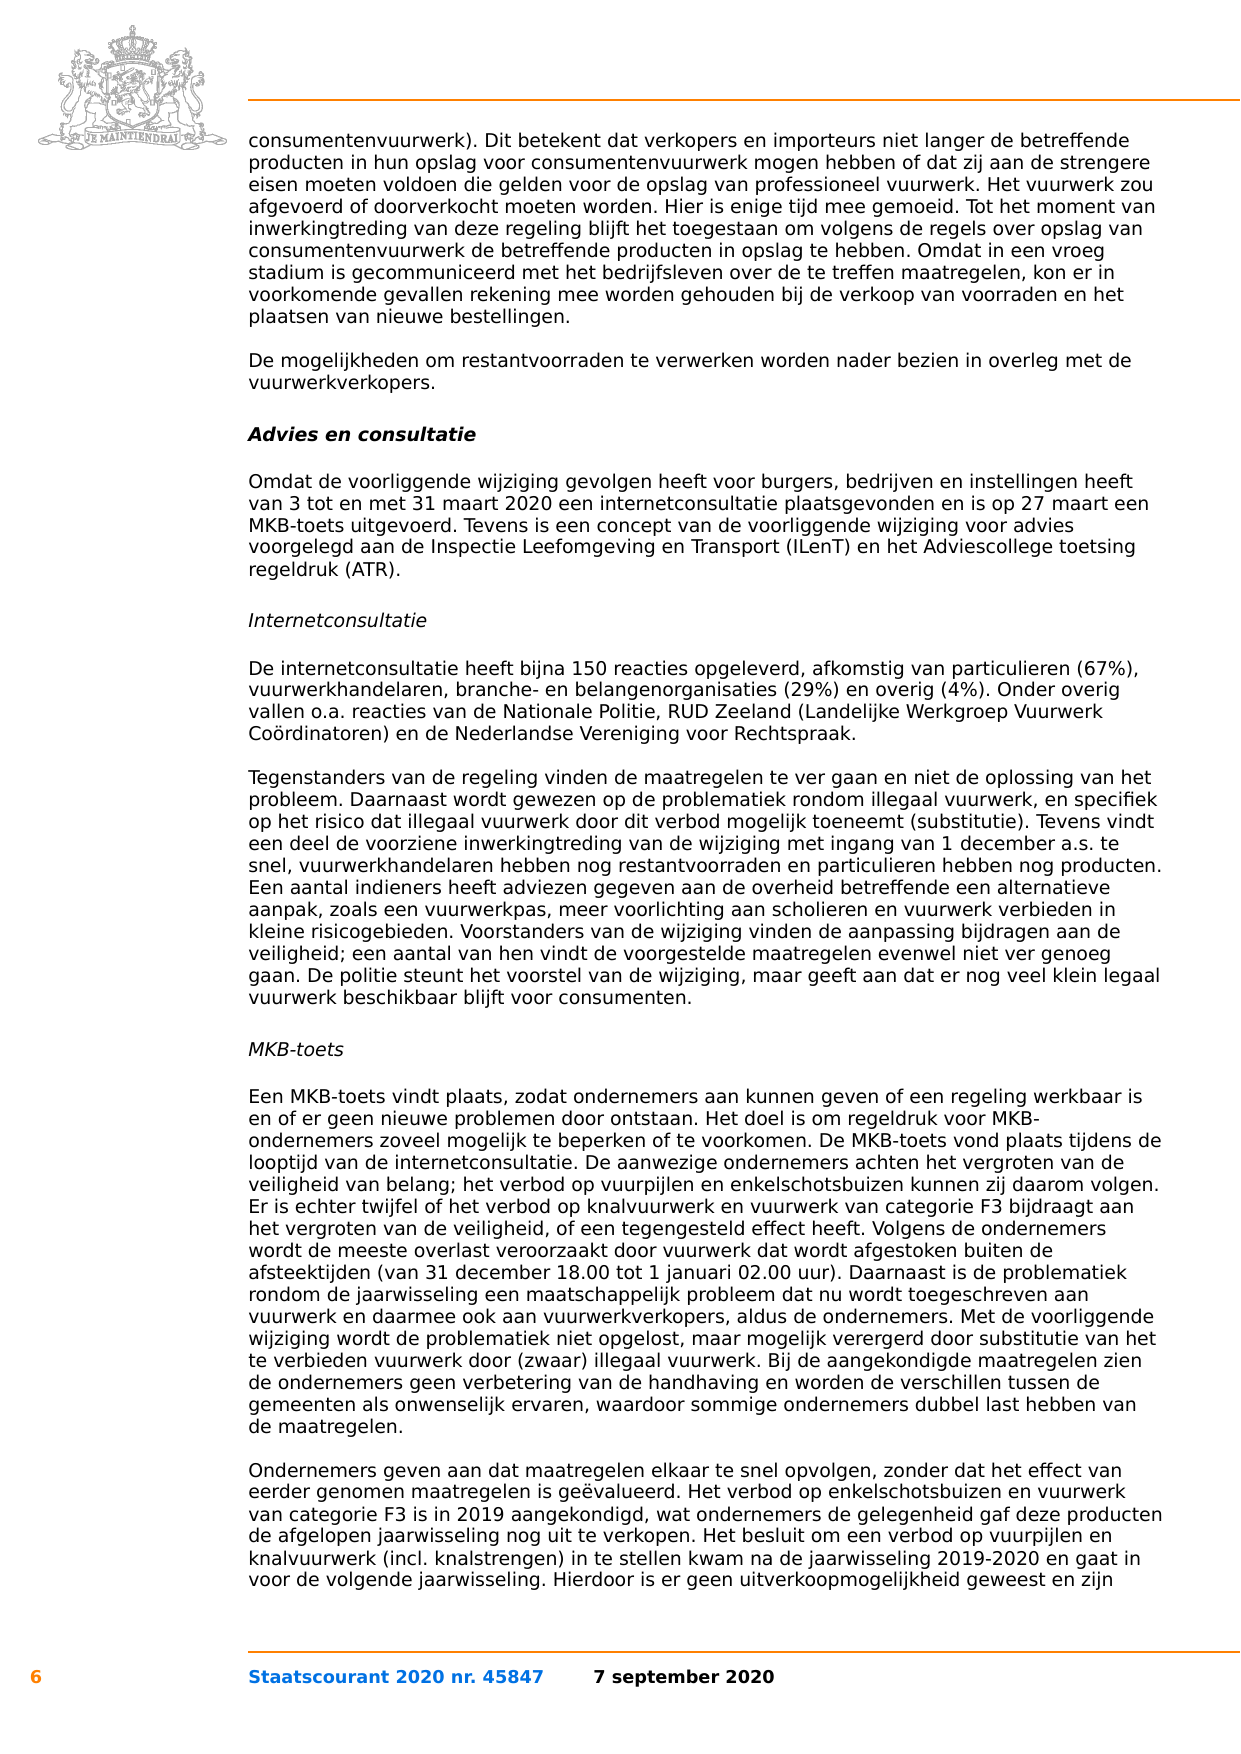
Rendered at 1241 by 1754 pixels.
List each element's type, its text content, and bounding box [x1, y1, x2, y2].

text De mogelijkheden om restantvoorraden te verwerken worden nader bezien in overleg met de vuurwerkverkopers. [248, 349, 1163, 393]
text De internetconsultatie heeft bijna 150 reacties opgeleverd, afkomstig van particulieren (67%), vuurwerkhandelaren, branche- en belangenorganisaties (29%) en overig (4%). Onder overig vallen o.a. reacties van de Nationale Politie, RUD Zeeland (Landelijke Werkgroep Vuurwerk Coördinatoren) en de Nederlandse Vereniging voor Rechtspraak. [248, 657, 1163, 745]
text consumentenvuurwerk). Dit betekent dat verkopers en importeurs niet langer de betreffende producten in hun opslag voor consumentenvuurwerk mogen hebben of dat zij aan de strengere eisen moeten voldoen die gelden voor de opslag van professioneel vuurwerk. Het vuurwerk zou afgevoerd of doorverkocht moeten worden. Hier is enige tijd mee gemoeid. Tot het moment van inwerkingtreding van deze regeling blijft het toegestaan om volgens de regels over opslag van consumentenvuurwerk de betreffende producten in opslag te hebben. Omdat in een vroeg stadium is gecommuniceerd met het bedrijfsleven over de te treffen maatregelen, kon er in voorkomende gevallen rekening mee worden gehouden bij de verkoop van voorraden en het plaatsen van nieuwe bestellingen. [248, 130, 1163, 328]
text Tegenstanders van de regeling vinden de maatregelen te ver gaan en niet de oplossing van het probleem. Daarnaast wordt gewezen op de problematiek rondom illegaal vuurwerk, en specifiek op het risico dat illegaal vuurwerk door dit verbod mogelijk toeneemt (substitutie). Tevens vindt een deel de voorziene inwerkingtreding van de wijziging met ingang van 1 december a.s. te snel, vuurwerkhandelaren hebben nog restantvoorraden en particulieren hebben nog producten. Een aantal indieners heeft adviezen gegeven aan de overheid betreffende een alternatieve aanpak, zoals een vuurwerkpas, meer voorlichting aan scholieren en vuurwerk verbieden in kleine risicogebieden. Voorstanders van de wijziging vinden de aanpassing bijdragen aan de veiligheid; een aantal van hen vindt de voorgestelde maatregelen evenwel niet ver genoeg gaan. De politie steunt het voorstel van de wijziging, maar geeft aan dat er nog veel klein legaal vuurwerk beschikbaar blijft voor consumenten. [248, 767, 1163, 1009]
subtitle Advies en consultatie [248, 423, 1163, 446]
text Omdat de voorliggende wijziging gevolgen heeft voor burgers, bedrijven en instellingen heeft van 3 tot en met 31 maart 2020 een internetconsultatie plaatsgevonden en is op 27 maart een MKB-toets uitgevoerd. Tevens is een concept van de voorliggende wijziging voor advies voorgelegd aan de Inspectie Leefomgeving en Transport (ILenT) en het Adviescollege toetsing regeldruk (ATR). [248, 471, 1163, 580]
text Een MKB-toets vindt plaats, zodat ondernemers aan kunnen geven of een regeling werkbaar is en of er geen nieuwe problemen door ontstaan. Het doel is om regeldruk voor MKB-ondernemers zoveel mogelijk te beperken of te voorkomen. De MKB-toets vond plaats tijdens de looptijd van de internetconsultatie. De aanwezige ondernemers achten het vergroten van de veiligheid van belang; het verbod op vuurpijlen en enkelschotsbuizen kunnen zij daarom volgen. Er is echter twijfel of het verbod op knalvuurwerk en vuurwerk van categorie F3 bijdraagt aan het vergroten van de veiligheid, of een tegengesteld effect heeft. Volgens de ondernemers wordt de meeste overlast veroorzaakt door vuurwerk dat wordt afgestoken buiten de afsteektijden (van 31 december 18.00 tot 1 januari 02.00 uur). Daarnaast is de problematiek rondom de jaarwisseling een maatschappelijk probleem dat nu wordt toegeschreven aan vuurwerk en daarmee ook aan vuurwerkverkopers, aldus de ondernemers. Met de voorliggende wijziging wordt de problematiek niet opgelost, maar mogelijk verergerd door substitutie van het te verbieden vuurwerk door (zwaar) illegaal vuurwerk. Bij de aangekondigde maatregelen zien de ondernemers geen verbetering van de handhaving en worden de verschillen tussen de gemeenten als onwenselijk ervaren, waardoor sommige ondernemers dubbel last hebben van de maatregelen. [248, 1086, 1163, 1438]
subtitle MKB-toets [248, 1039, 1163, 1061]
text Ondernemers geven aan dat maatregelen elkaar te snel opvolgen, zonder dat het effect van eerder genomen maatregelen is geëvalueerd. Het verbod op enkelschotsbuizen en vuurwerk van categorie F3 is in 2019 aangekondigd, wat ondernemers de gelegenheid gaf deze producten de afgelopen jaarwisseling nog uit te verkopen. Het besluit om een verbod op vuurpijlen en knalvuurwerk (incl. knalstrengen) in te stellen kwam na de jaarwisseling 2019-2020 en gaat in voor de volgende jaarwisseling. Hierdoor is er geen uitverkoopmogelijkheid geweest en zijn [248, 1459, 1163, 1591]
picture [38, 25, 227, 150]
subtitle Internetconsultatie [248, 610, 1163, 632]
